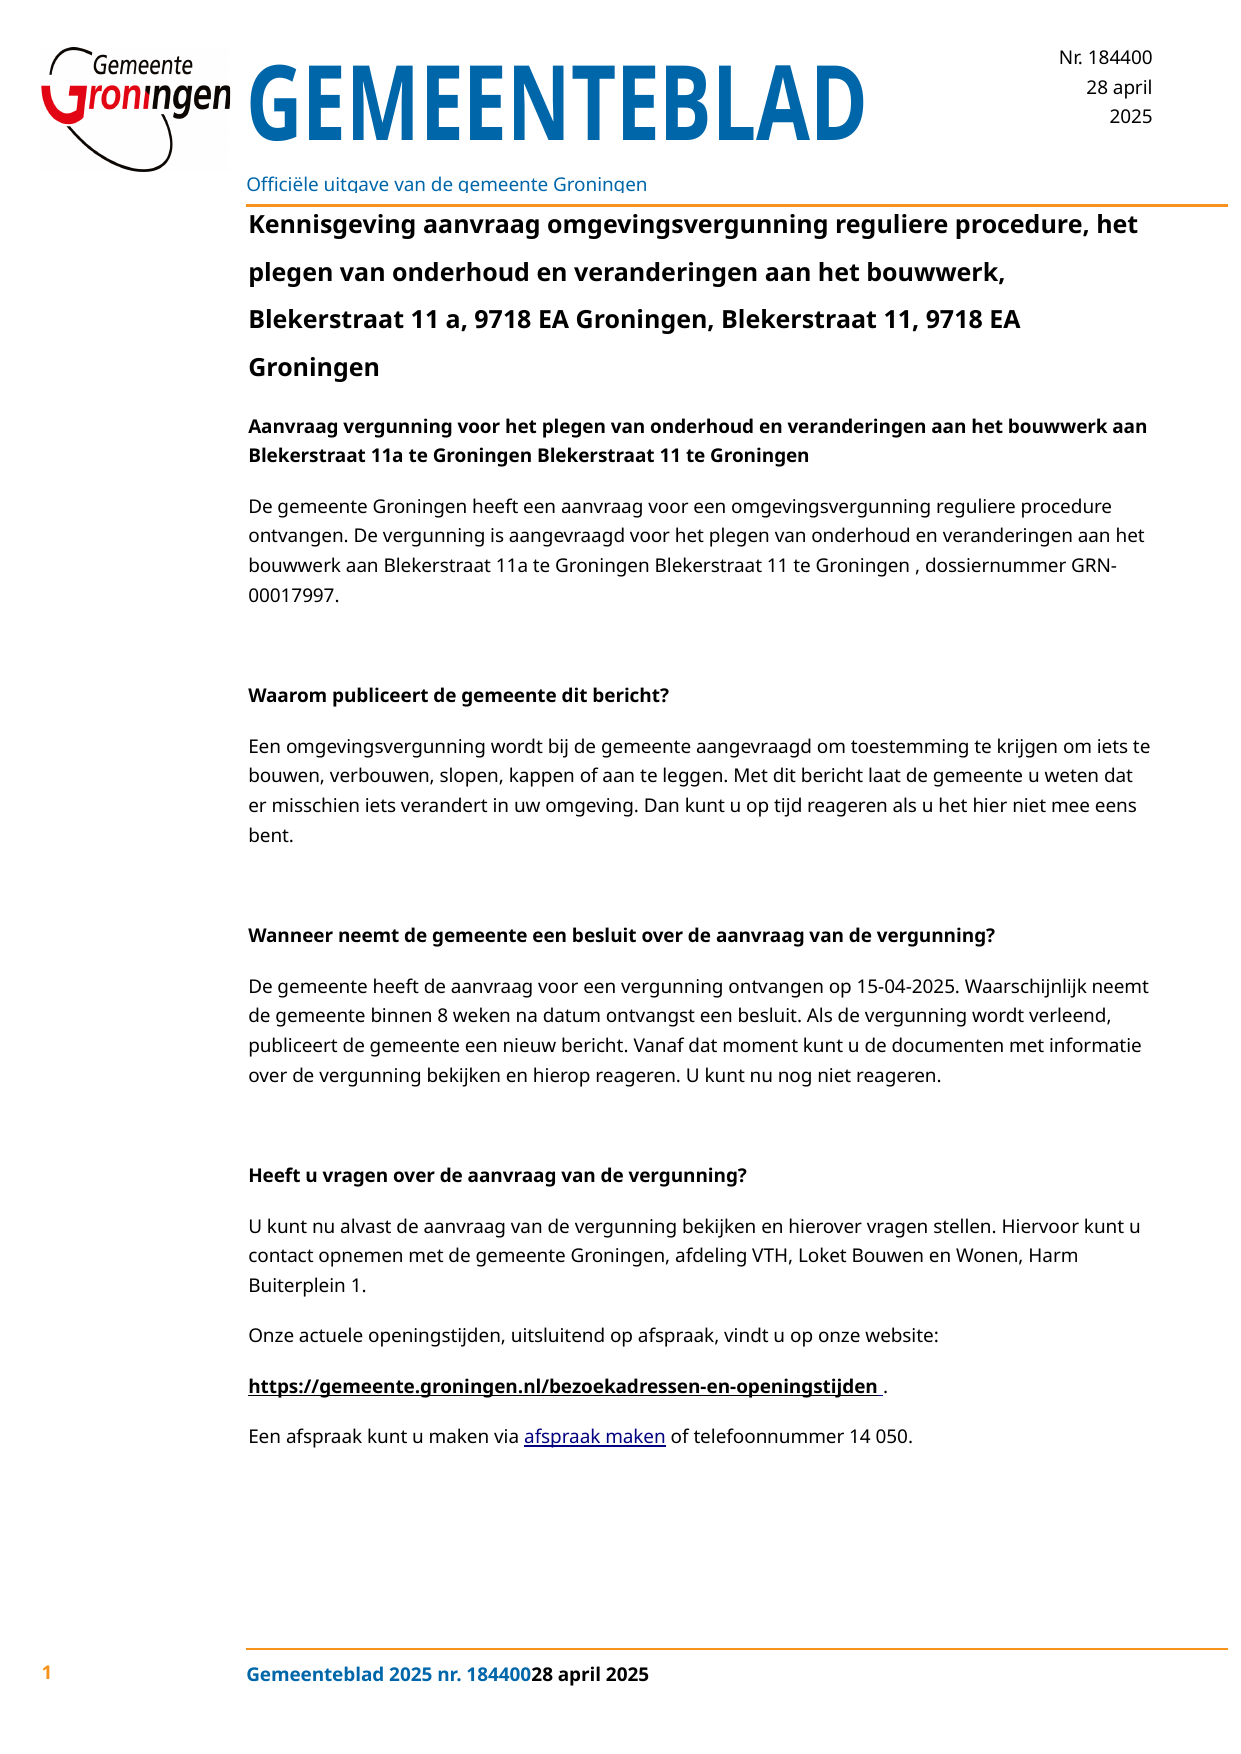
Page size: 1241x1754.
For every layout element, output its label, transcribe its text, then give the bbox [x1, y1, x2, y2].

text Waarom publiceert de gemeente dit bericht? [248, 683, 1152, 708]
text Een omgevingsvergunning wordt bij de gemeente aangevraagd om toestemming te krijgen om iets te bouwen, verbouwen, slopen, kappen of aan te leggen. Met dit bericht laat de gemeente u weten dat er misschien iets verandert in uw omgeving. Dan kunt u op tijd reageren als u het hier niet mee eens bent. [248, 733, 1152, 848]
text https://gemeente.groningen.nl/bezoekadressen-en-openingstijden . [248, 1373, 1152, 1399]
text Heeft u vragen over de aanvraag van de vergunning? [248, 1163, 1152, 1188]
text U kunt nu alvast de aanvraag van de vergunning bekijken en hierover vragen stellen. Hiervoor kunt u contact opnemen met de gemeente Groningen, afdeling VTH, Loket Bouwen en Wonen, Harm Buiterplein 1. [248, 1213, 1152, 1298]
text De gemeente heeft de aanvraag voor een vergunning ontvangen op 15-04-2025. Waarschijnlijk neemt de gemeente binnen 8 weken na datum ontvangst een besluit. Als de vergunning wordt verleend, publiceert de gemeente een nieuw bericht. Vanaf dat moment kunt u de documenten met informatie over de vergunning bekijken en hierop reageren. U kunt nu nog niet reageren. [248, 973, 1152, 1088]
text Kennisgeving aanvraag omgevingsvergunning reguliere procedure, het plegen van onderhoud en veranderingen aan het bouwwerk, Blekerstraat 11 a, 9718 EA Groningen, Blekerstraat 11, 9718 EA Groningen [248, 207, 1152, 384]
text Onze actuele openingstijden, uitsluitend op afspraak, vindt u op onze website: [248, 1323, 1152, 1348]
text Een afspraak kunt u maken via afspraak maken of telefoonnummer 14 050. [248, 1423, 1152, 1449]
picture [41, 47, 231, 172]
text Wanneer neemt de gemeente een besluit over de aanvraag van de vergunning? [248, 923, 1152, 948]
text De gemeente Groningen heeft een aanvraag voor een omgevingsvergunning reguliere procedure ontvangen. De vergunning is aangevraagd voor het plegen van onderhoud en veranderingen aan het bouwwerk aan Blekerstraat 11a te Groningen Blekerstraat 11 te Groningen , dossiernummer GRN-00017997. [248, 493, 1152, 608]
text Aanvraag vergunning voor het plegen van onderhoud en veranderingen aan het bouwwerk aan Blekerstraat 11a te Groningen Blekerstraat 11 te Groningen [248, 413, 1152, 468]
